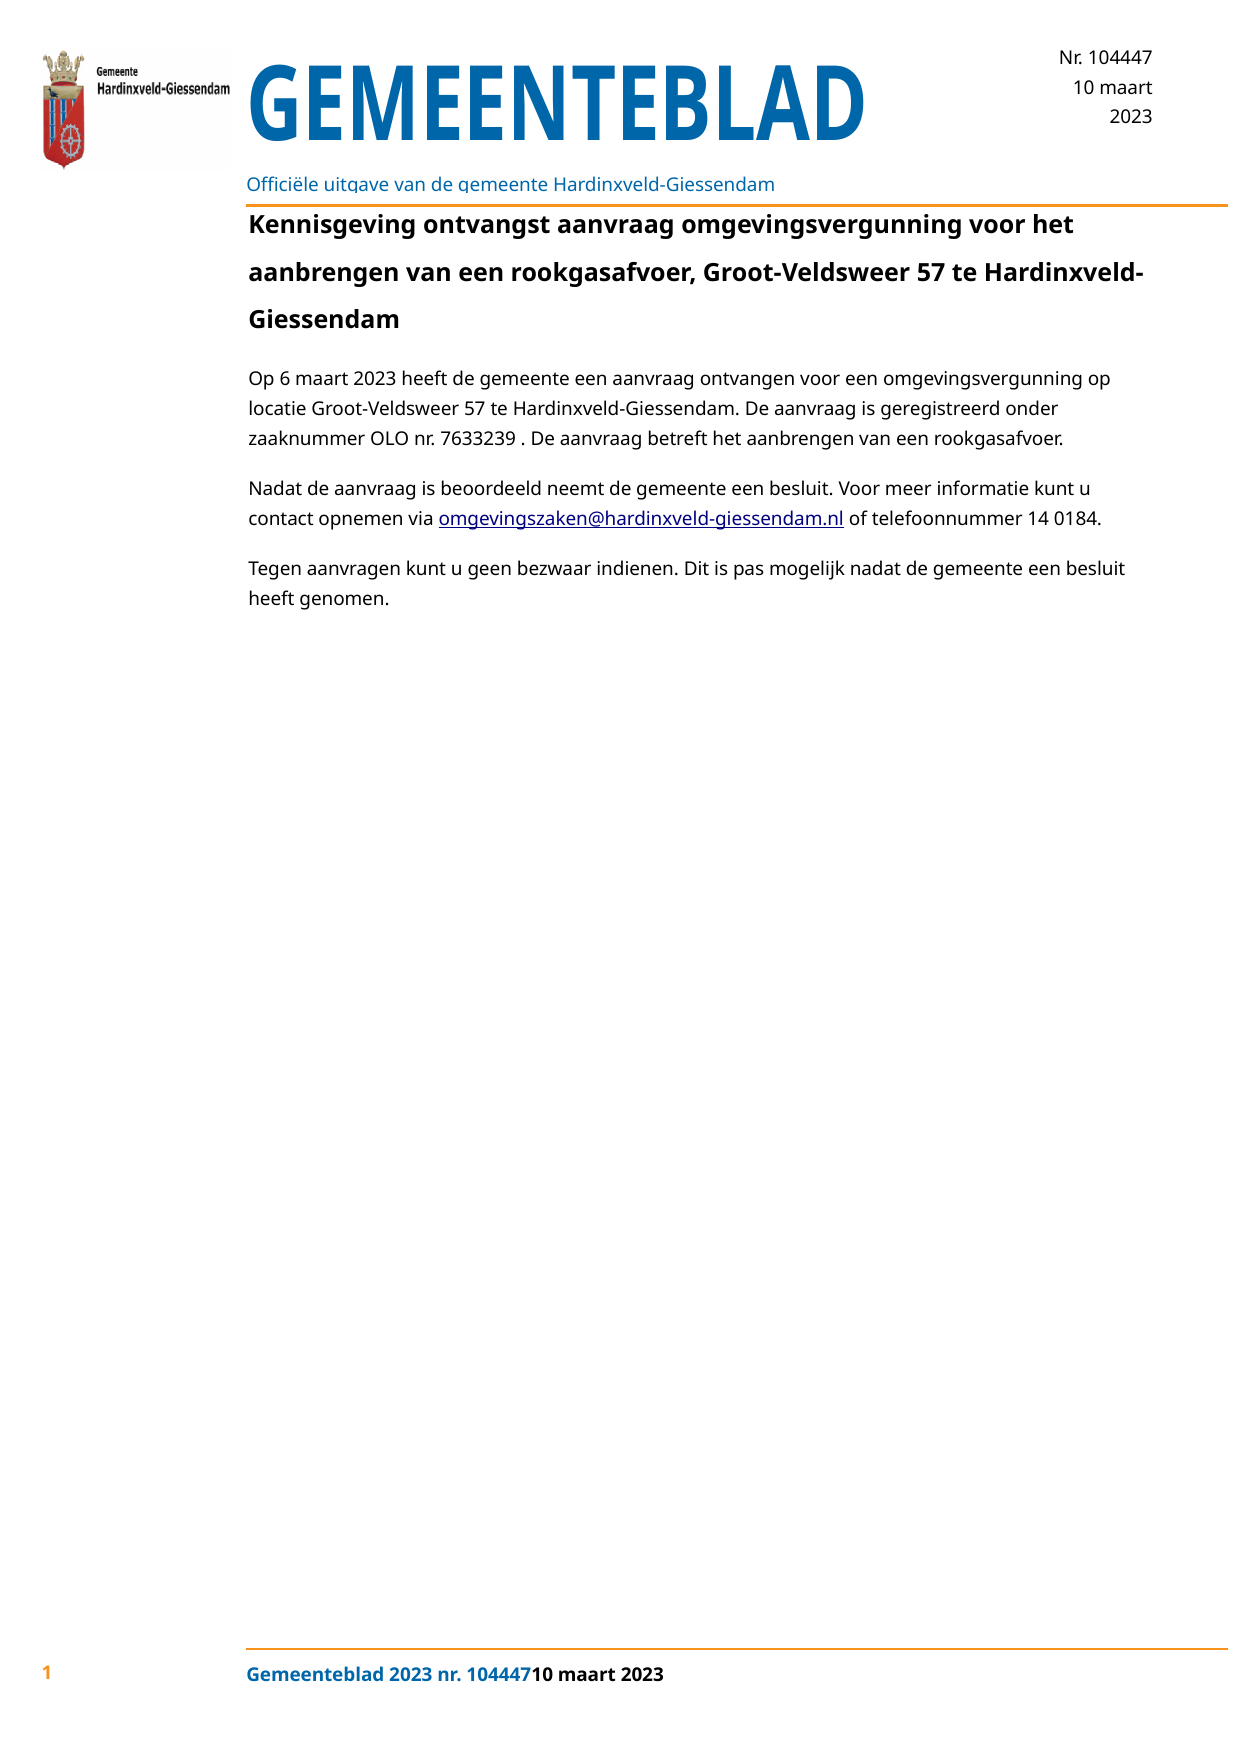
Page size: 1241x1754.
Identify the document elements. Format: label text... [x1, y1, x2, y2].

text Tegen aanvragen kunt u geen bezwaar indienen. Dit is pas mogelijk nadat de gemeente een besluit heeft genomen. [248, 555, 1152, 610]
text Op 6 maart 2023 heeft de gemeente een aanvraag ontvangen voor een omgevingsvergunning op locatie Groot-Veldsweer 57 te Hardinxveld-Giessendam. De aanvraag is geregistreerd onder zaaknummer OLO nr. 7633239 . De aanvraag betreft het aanbrengen van een rookgasafvoer. [248, 366, 1152, 450]
picture [41, 47, 231, 172]
text Kennisgeving ontvangst aanvraag omgevingsvergunning voor het aanbrengen van een rookgasafvoer, Groot-Veldsweer 57 te Hardinxveld-Giessendam [248, 207, 1152, 336]
text Nadat de aanvraag is beoordeeld neemt de gemeente een besluit. Voor meer informatie kunt u contact opnemen via omgevingszaken@hardinxveld-giessendam.nl of telefoonnummer 14 0184. [248, 475, 1152, 530]
